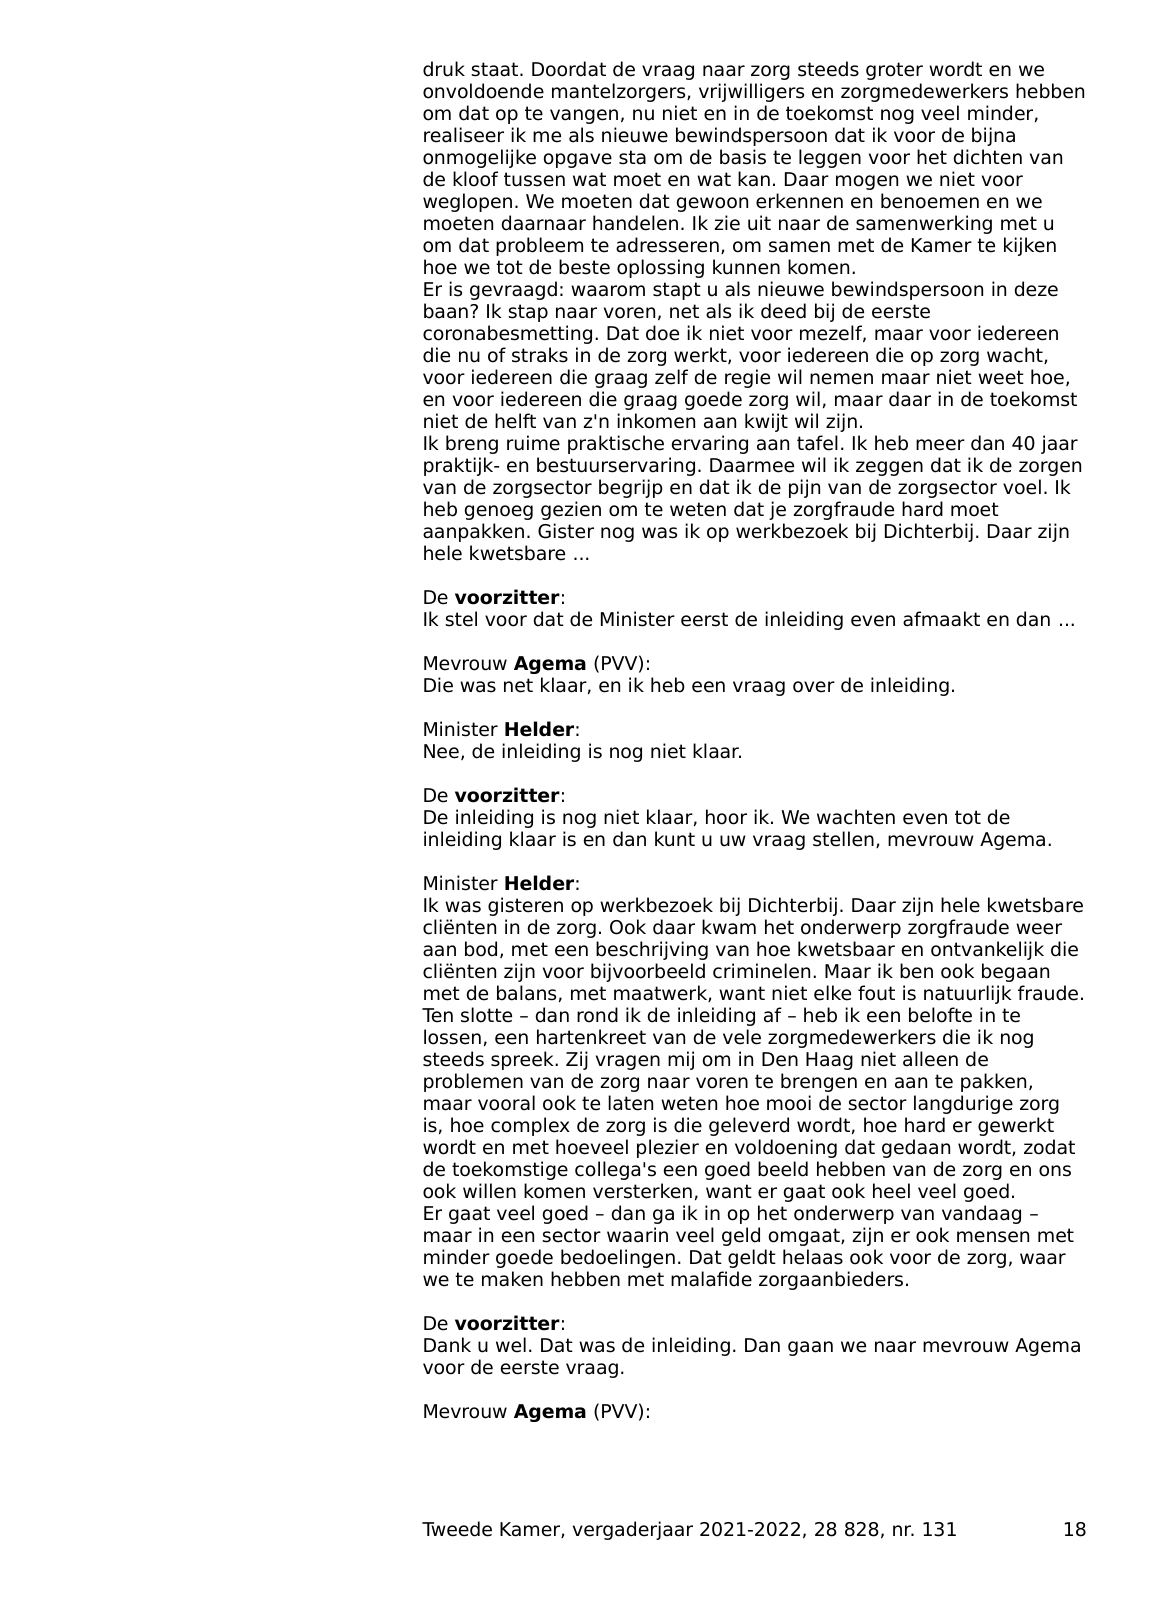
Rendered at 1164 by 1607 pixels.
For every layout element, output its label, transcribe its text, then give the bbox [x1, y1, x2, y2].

text De voorzitter: [422, 785, 1087, 807]
text Er is gevraagd: waarom stapt u als nieuwe bewindspersoon in deze baan? Ik stap naar voren, net als ik deed bij de eerste coronabesmetting. Dat doe ik niet voor mezelf, maar voor iedereen die nu of straks in de zorg werkt, voor iedereen die op zorg wacht, voor iedereen die graag zelf de regie wil nemen maar niet weet hoe, en voor iedereen die graag goede zorg wil, maar daar in de toekomst niet de helft van z'n inkomen aan kwijt wil zijn. [422, 279, 1087, 433]
text De inleiding is nog niet klaar, hoor ik. We wachten even tot de inleiding klaar is en dan kunt u uw vraag stellen, mevrouw Agema. [422, 807, 1087, 851]
text De voorzitter: [422, 587, 1087, 609]
text Nee, de inleiding is nog niet klaar. [422, 741, 1087, 763]
text Mevrouw Agema (PVV): [422, 1401, 1087, 1423]
text Mevrouw Agema (PVV): [422, 653, 1087, 675]
text Minister Helder: [422, 873, 1087, 895]
text Er gaat veel goed – dan ga ik in op het onderwerp van vandaag – maar in een sector waarin veel geld omgaat, zijn er ook mensen met minder goede bedoelingen. Dat geldt helaas ook voor de zorg, waar we te maken hebben met malafide zorgaanbieders. [422, 1203, 1087, 1291]
text Minister Helder: [422, 719, 1087, 741]
text druk staat. Doordat de vraag naar zorg steeds groter wordt en we onvoldoende mantelzorgers, vrijwilligers en zorgmedewerkers hebben om dat op te vangen, nu niet en in de toekomst nog veel minder, realiseer ik me als nieuwe bewindspersoon dat ik voor de bijna onmogelijke opgave sta om de basis te leggen voor het dichten van de kloof tussen wat moet en wat kan. Daar mogen we niet voor weglopen. We moeten dat gewoon erkennen en benoemen en we moeten daarnaar handelen. Ik zie uit naar de samenwerking met u om dat probleem te adresseren, om samen met de Kamer te kijken hoe we tot de beste oplossing kunnen komen. [422, 59, 1087, 279]
text Ik breng ruime praktische ervaring aan tafel. Ik heb meer dan 40 jaar praktijk- en bestuurservaring. Daarmee wil ik zeggen dat ik de zorgen van de zorgsector begrijp en dat ik de pijn van de zorgsector voel. Ik heb genoeg gezien om te weten dat je zorgfraude hard moet aanpakken. Gister nog was ik op werkbezoek bij Dichterbij. Daar zijn hele kwetsbare ... [422, 433, 1087, 564]
text Ten slotte – dan rond ik de inleiding af – heb ik een belofte in te lossen, een hartenkreet van de vele zorgmedewerkers die ik nog steeds spreek. Zij vragen mij om in Den Haag niet alleen de problemen van de zorg naar voren te brengen en aan te pakken, maar vooral ook te laten weten hoe mooi de sector langdurige zorg is, hoe complex de zorg is die geleverd wordt, hoe hard er gewerkt wordt en met hoeveel plezier en voldoening dat gedaan wordt, zodat de toekomstige collega's een goed beeld hebben van de zorg en ons ook willen komen versterken, want er gaat ook heel veel goed. [422, 1005, 1087, 1203]
text Die was net klaar, en ik heb een vraag over de inleiding. [422, 675, 1087, 697]
text Ik stel voor dat de Minister eerst de inleiding even afmaakt en dan ... [422, 609, 1087, 631]
text Ik was gisteren op werkbezoek bij Dichterbij. Daar zijn hele kwetsbare cliënten in de zorg. Ook daar kwam het onderwerp zorgfraude weer aan bod, met een beschrijving van hoe kwetsbaar en ontvankelijk die cliënten zijn voor bijvoorbeeld criminelen. Maar ik ben ook begaan met de balans, met maatwerk, want niet elke fout is natuurlijk fraude. [422, 895, 1087, 1005]
text Dank u wel. Dat was de inleiding. Dan gaan we naar mevrouw Agema voor de eerste vraag. [422, 1335, 1087, 1379]
text De voorzitter: [422, 1313, 1087, 1335]
